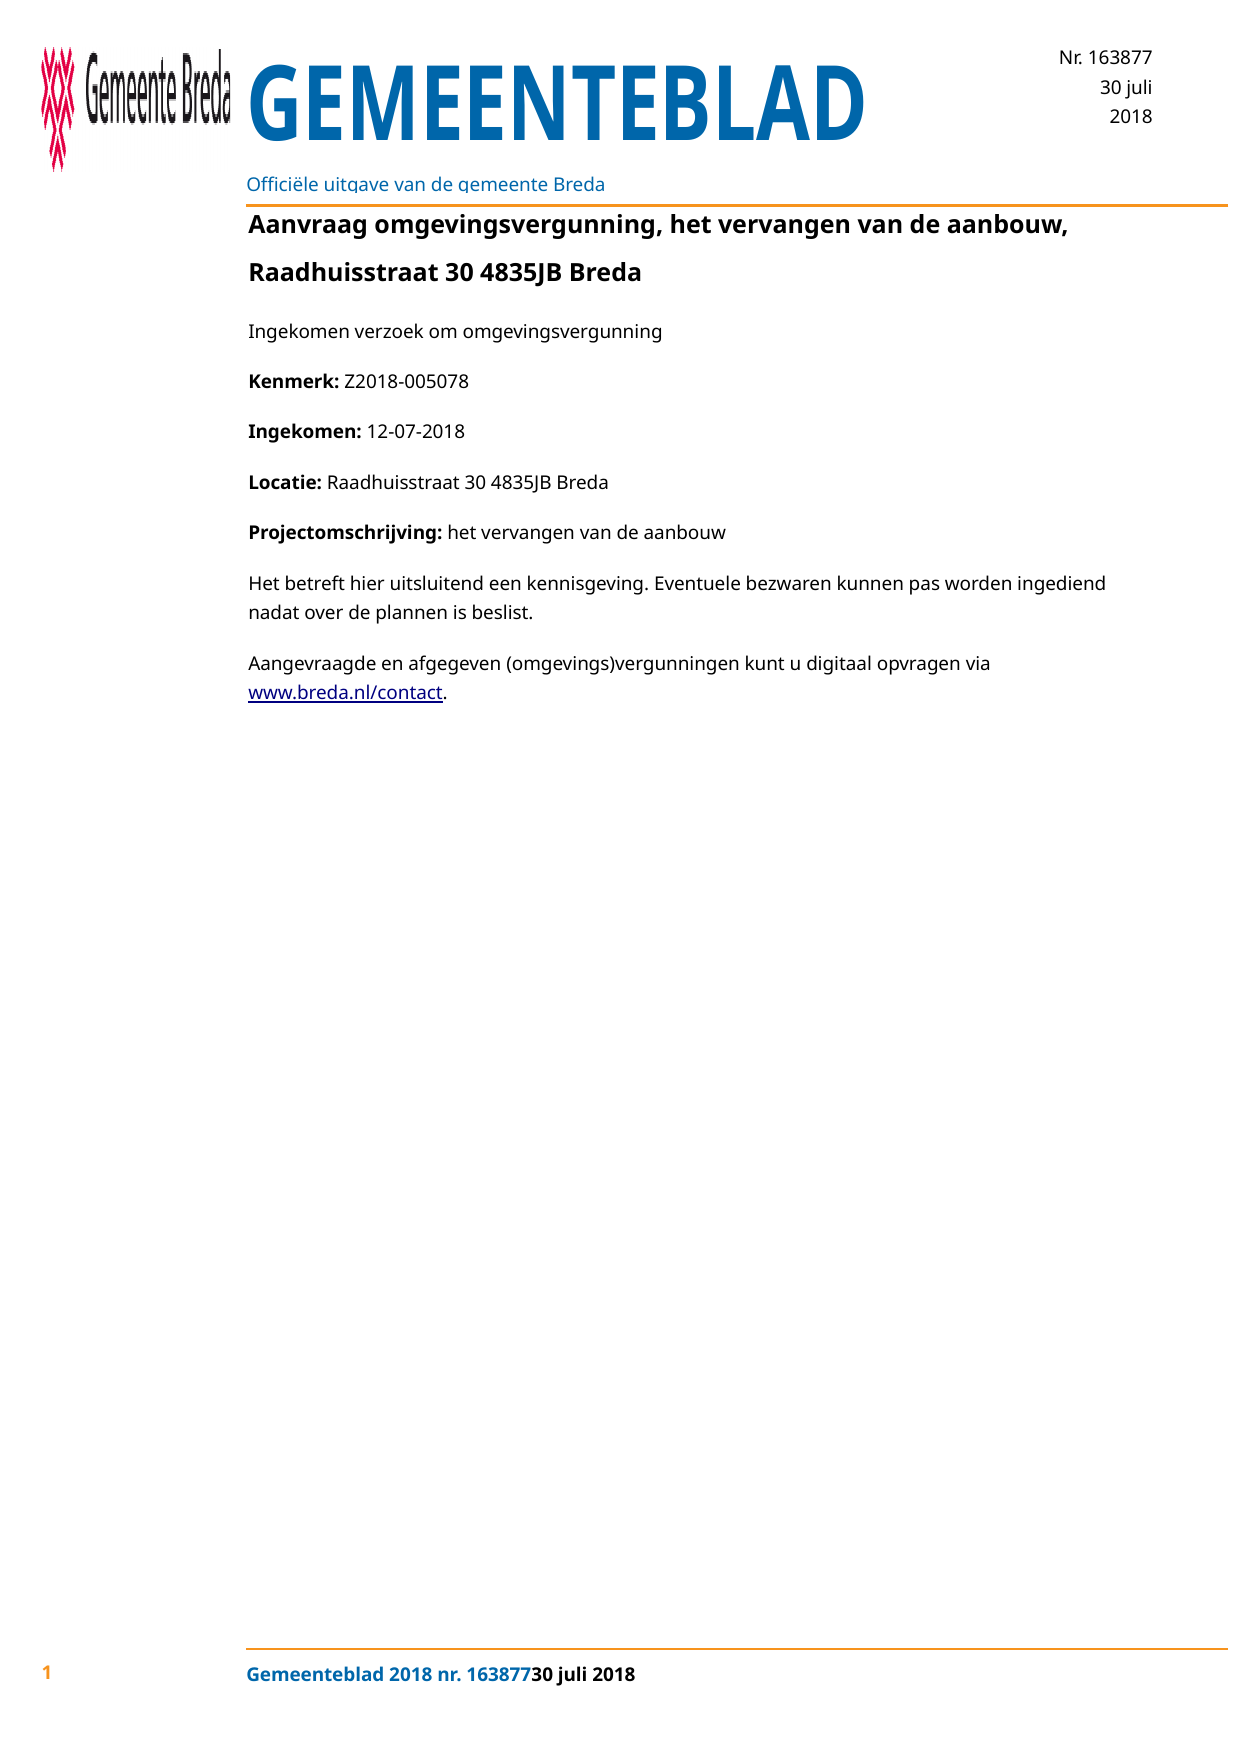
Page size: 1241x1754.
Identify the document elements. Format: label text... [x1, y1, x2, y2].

text Aangevraagde en afgegeven (omgevings)vergunningen kunt u digitaal opvragen via www.breda.nl/contact. [248, 650, 1152, 705]
text Ingekomen verzoek om omgevingsvergunning [248, 318, 1152, 344]
text Aanvraag omgevingsvergunning, het vervangen van de aanbouw, Raadhuisstraat 30 4835JB Breda [248, 207, 1152, 288]
text Kenmerk: Z2018-005078 [248, 368, 1152, 394]
picture [41, 47, 231, 172]
text Het betreft hier uitsluitend een kennisgeving. Eventuele bezwaren kunnen pas worden ingediend nadat over de plannen is beslist. [248, 570, 1152, 625]
text Projectomschrijving: het vervangen van de aanbouw [248, 519, 1152, 545]
text Ingekomen: 12-07-2018 [248, 419, 1152, 444]
text Locatie: Raadhuisstraat 30 4835JB Breda [248, 469, 1152, 495]
